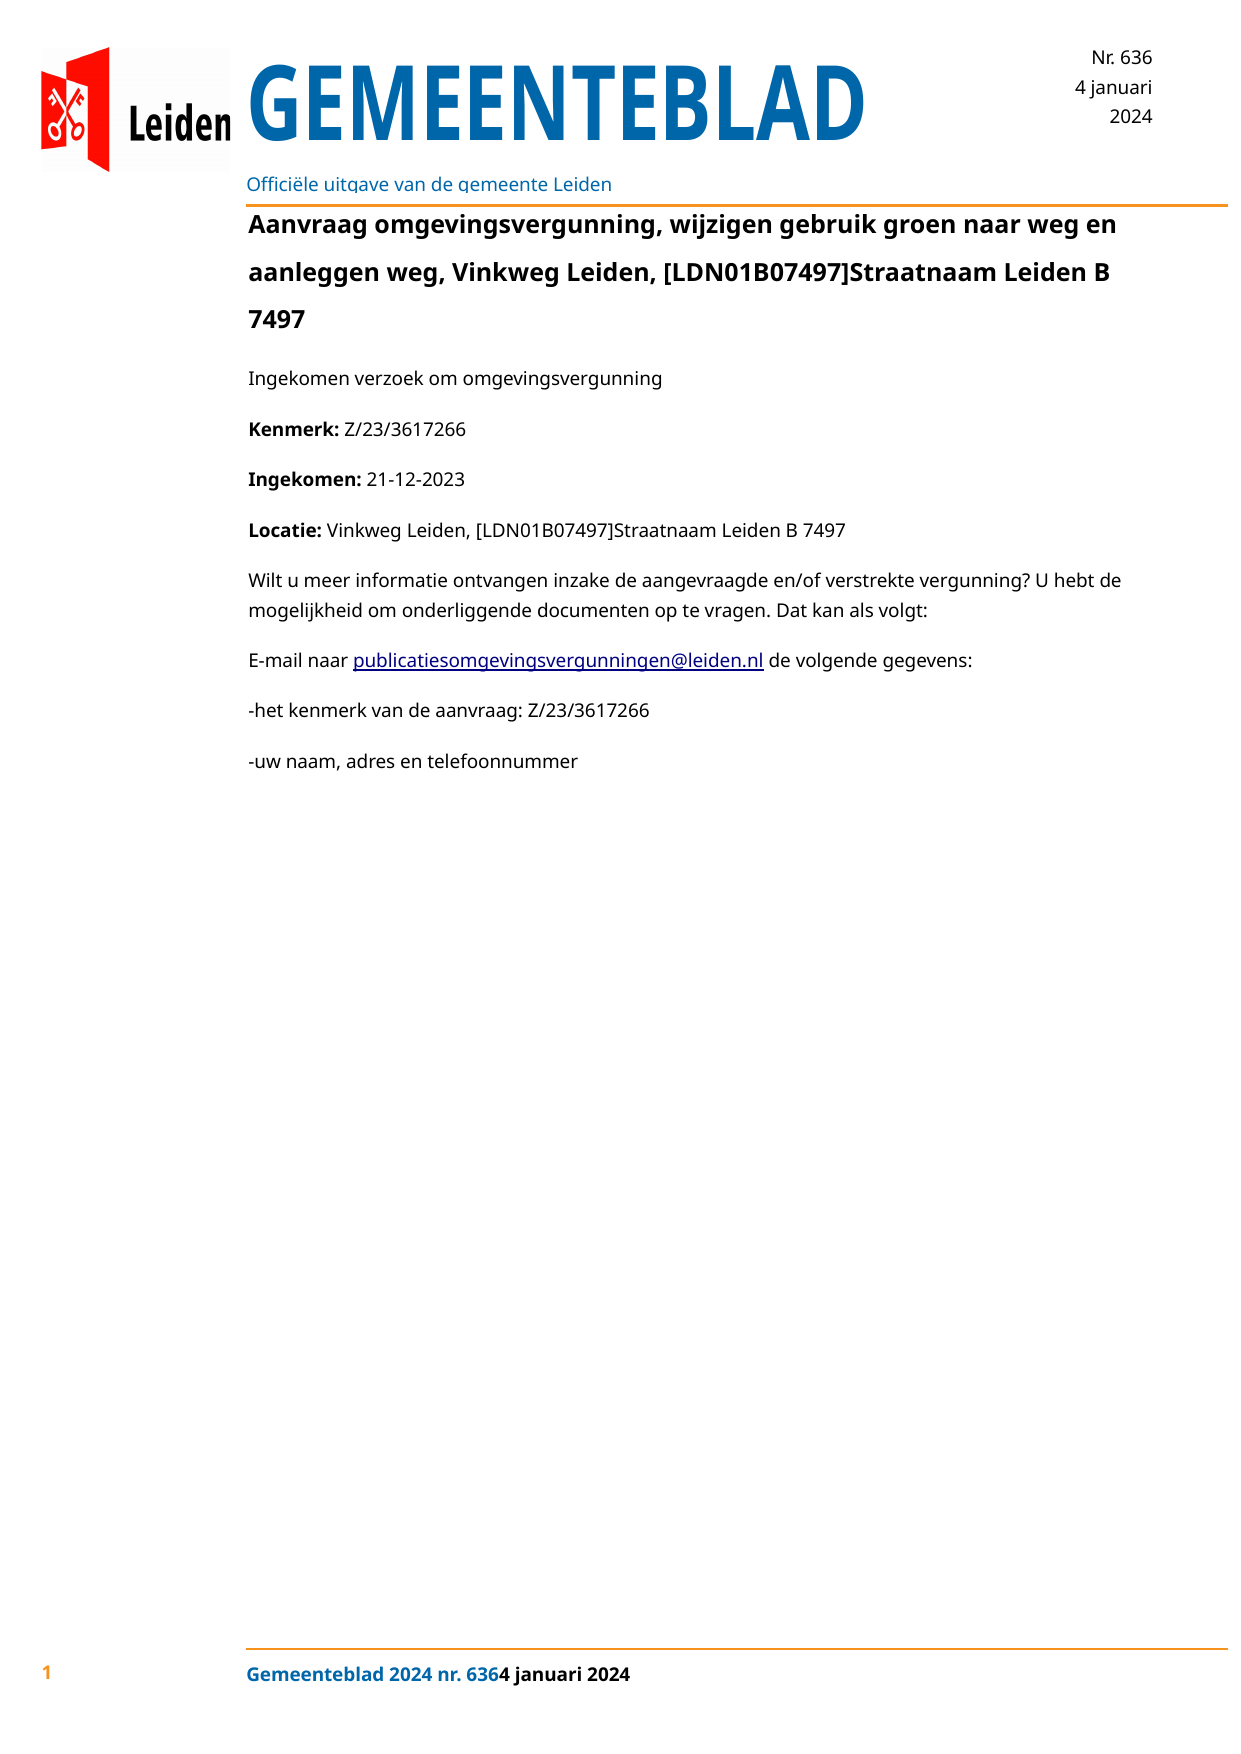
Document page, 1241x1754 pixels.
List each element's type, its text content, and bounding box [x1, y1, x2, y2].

text Aanvraag omgevingsvergunning, wijzigen gebruik groen naar weg en aanleggen weg, Vinkweg Leiden, [LDN01B07497]Straatnaam Leiden B 7497 [248, 207, 1152, 336]
text E-mail naar publicatiesomgevingsvergunningen@leiden.nl de volgende gegevens: [248, 647, 1152, 673]
text Ingekomen: 21-12-2023 [248, 466, 1152, 492]
text -uw naam, adres en telefoonnummer [248, 748, 1152, 774]
text Kenmerk: Z/23/3617266 [248, 416, 1152, 442]
text Wilt u meer informatie ontvangen inzake de aangevraagde en/of verstrekte vergunning? U hebt de mogelijkheid om onderliggende documenten op te vragen. Dat kan als volgt: [248, 567, 1152, 622]
text Ingekomen verzoek om omgevingsvergunning [248, 366, 1152, 391]
text Locatie: Vinkweg Leiden, [LDN01B07497]Straatnaam Leiden B 7497 [248, 517, 1152, 542]
picture [41, 47, 231, 172]
text -het kenmerk van de aanvraag: Z/23/3617266 [248, 698, 1152, 723]
